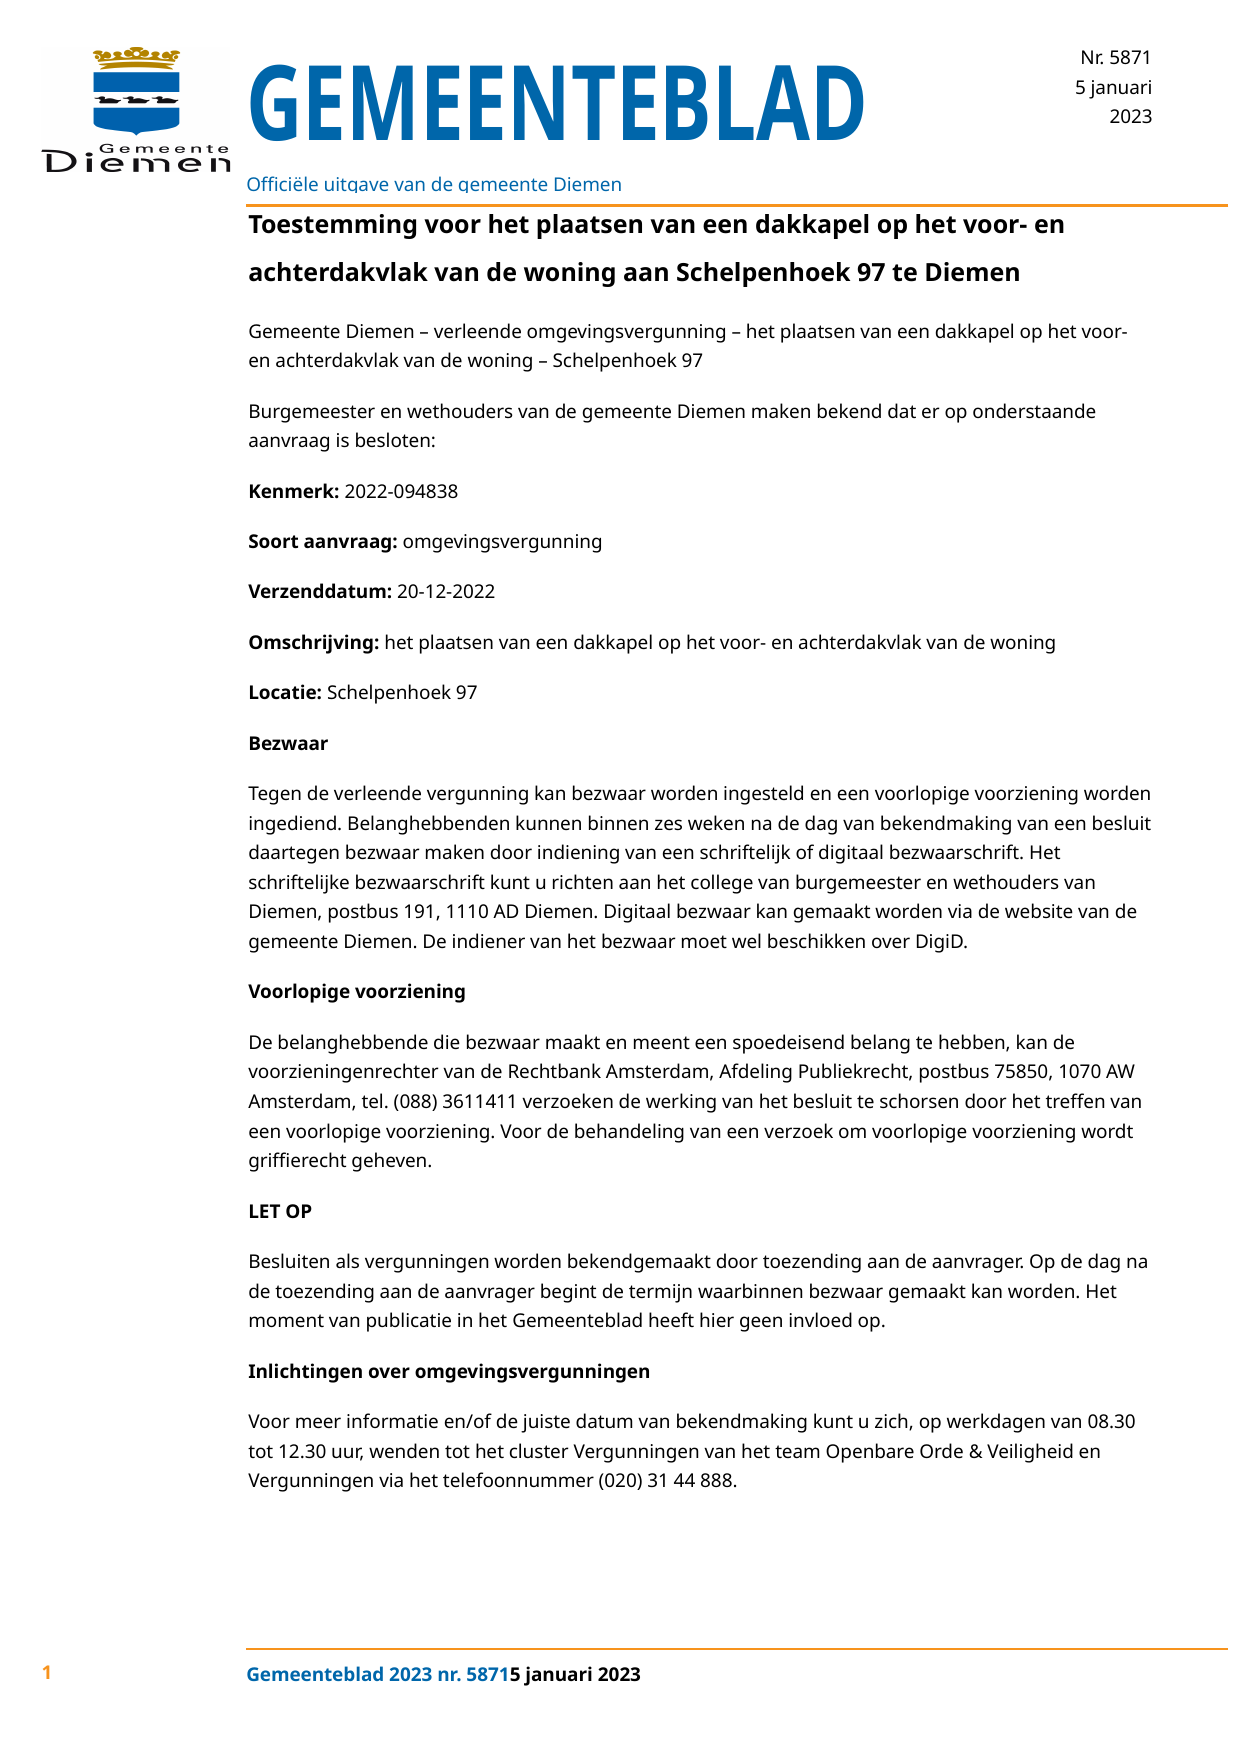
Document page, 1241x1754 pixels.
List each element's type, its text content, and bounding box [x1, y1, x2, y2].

text Tegen de verleende vergunning kan bezwaar worden ingesteld en een voorlopige voorziening worden ingediend. Belanghebbenden kunnen binnen zes weken na de dag van bekendmaking van een besluit daartegen bezwaar maken door indiening van een schriftelijk of digitaal bezwaarschrift. Het schriftelijke bezwaarschrift kunt u richten aan het college van burgemeester en wethouders van Diemen, postbus 191, 1110 AD Diemen. Digitaal bezwaar kan gemaakt worden via de website van de gemeente Diemen. De indiener van het bezwaar moet wel beschikken over DigiD. [248, 780, 1152, 954]
text Bezwaar [248, 730, 1152, 756]
text Besluiten als vergunningen worden bekendgemaakt door toezending aan de aanvrager. Op de dag na de toezending aan de aanvrager begint de termijn waarbinnen bezwaar gemaakt kan worden. Het moment van publicatie in het Gemeenteblad heeft hier geen invloed op. [248, 1248, 1152, 1333]
text LET OP [248, 1198, 1152, 1224]
text Voor meer informatie en/of de juiste datum van bekendmaking kunt u zich, op werkdagen van 08.30 tot 12.30 uur, wenden tot het cluster Vergunningen van het team Openbare Orde & Veiligheid en Vergunningen via het telefoonnummer (020) 31 44 888. [248, 1408, 1152, 1493]
text Voorlopige voorziening [248, 979, 1152, 1004]
text Soort aanvraag: omgevingsvergunning [248, 528, 1152, 554]
text Omschrijving: het plaatsen van een dakkapel op het voor- en achterdakvlak van de woning [248, 629, 1152, 655]
text Burgemeester en wethouders van de gemeente Diemen maken bekend dat er op onderstaande aanvraag is besloten: [248, 398, 1152, 453]
text Kenmerk: 2022-094838 [248, 478, 1152, 504]
text De belanghebbende die bezwaar maakt en meent een spoedeisend belang te hebben, kan de voorzieningenrechter van de Rechtbank Amsterdam, Afdeling Publiekrecht, postbus 75850, 1070 AW Amsterdam, tel. (088) 3611411 verzoeken de werking van het besluit te schorsen door het treffen van een voorlopige voorziening. Voor de behandeling van een verzoek om voorlopige voorziening wordt griffierecht geheven. [248, 1029, 1152, 1173]
picture [41, 47, 231, 172]
text Inlichtingen over omgevingsvergunningen [248, 1358, 1152, 1384]
text Locatie: Schelpenhoek 97 [248, 679, 1152, 705]
text Toestemming voor het plaatsen van een dakkapel op het voor- en achterdakvlak van de woning aan Schelpenhoek 97 te Diemen [248, 207, 1152, 288]
text Verzenddatum: 20-12-2022 [248, 579, 1152, 604]
text Gemeente Diemen – verleende omgevingsvergunning – het plaatsen van een dakkapel op het voor- en achterdakvlak van de woning – Schelpenhoek 97 [248, 318, 1152, 373]
